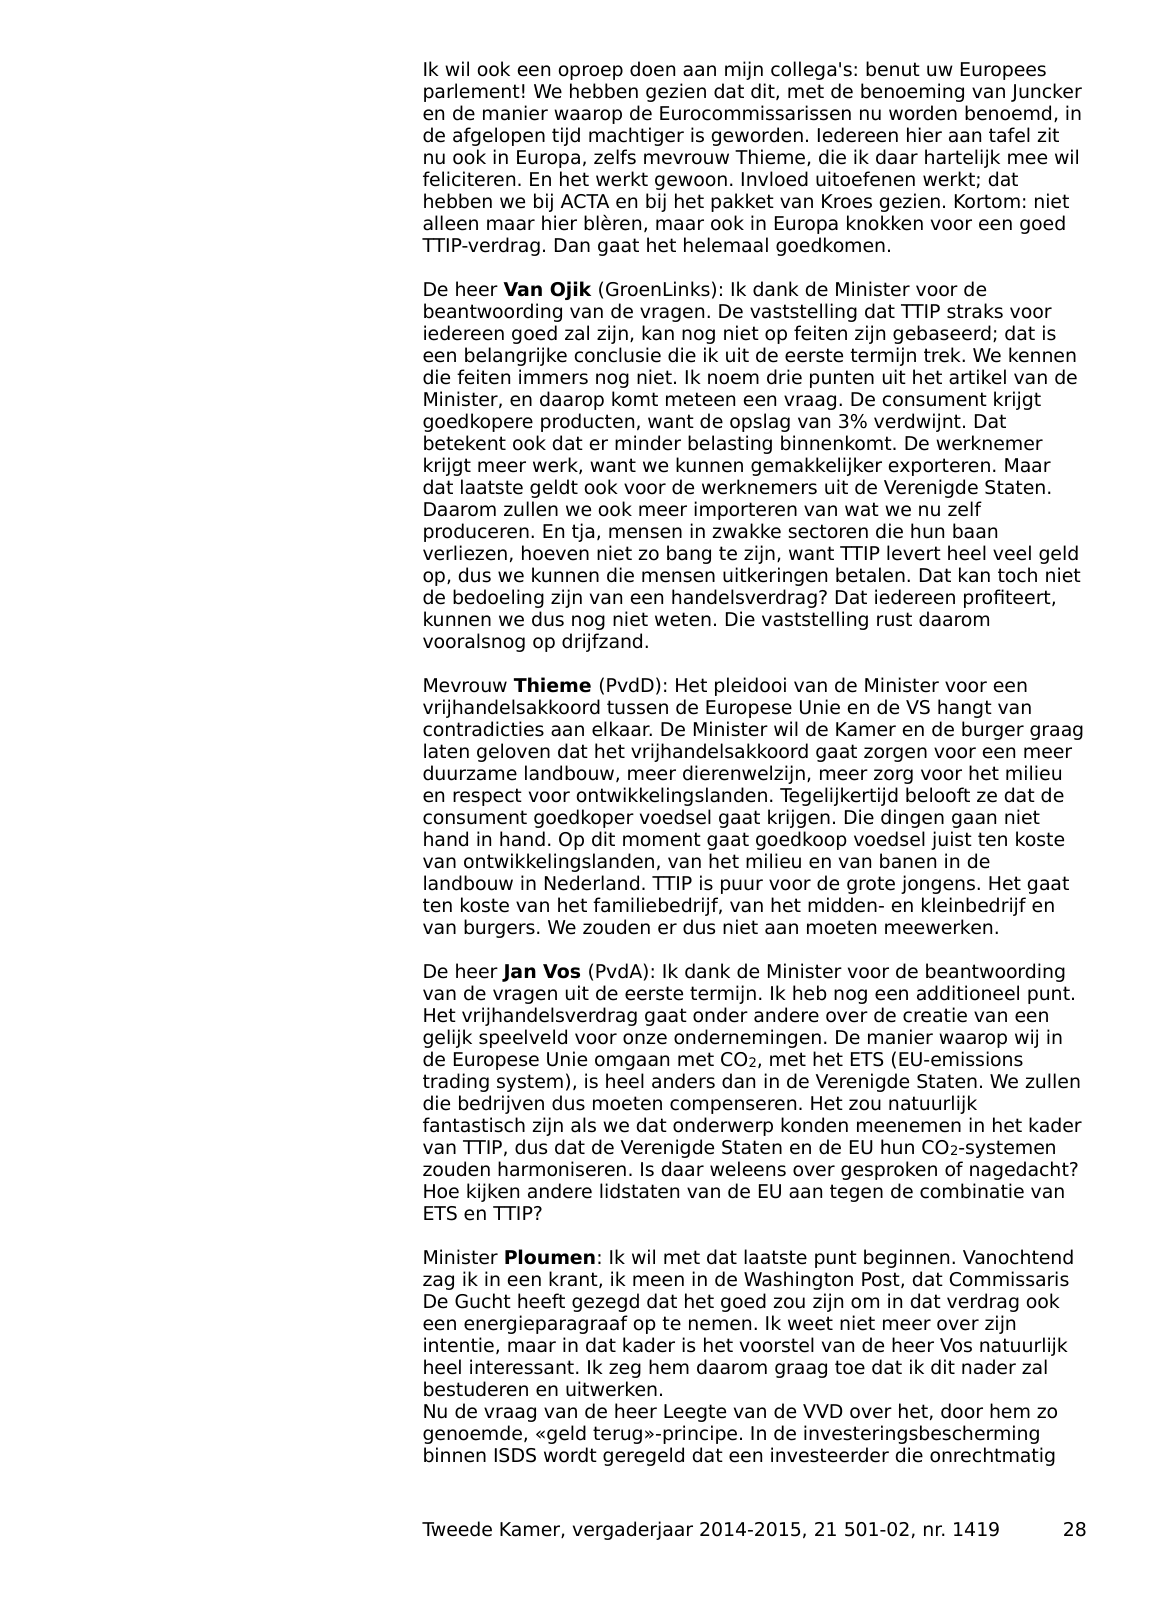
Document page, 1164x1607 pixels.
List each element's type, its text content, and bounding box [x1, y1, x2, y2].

text Ik wil ook een oproep doen aan mijn collega's: benut uw Europees parlement! We hebben gezien dat dit, met de benoeming van Juncker en de manier waarop de Eurocommissarissen nu worden benoemd, in de afgelopen tijd machtiger is geworden. Iedereen hier aan tafel zit nu ook in Europa, zelfs mevrouw Thieme, die ik daar hartelijk mee wil feliciteren. En het werkt gewoon. Invloed uitoefenen werkt; dat hebben we bij ACTA en bij het pakket van Kroes gezien. Kortom: niet alleen maar hier blèren, maar ook in Europa knokken voor een goed TTIP-verdrag. Dan gaat het helemaal goedkomen. [422, 59, 1087, 257]
text Minister Ploumen: Ik wil met dat laatste punt beginnen. Vanochtend zag ik in een krant, ik meen in de Washington Post, dat Commissaris De Gucht heeft gezegd dat het goed zou zijn om in dat verdrag ook een energieparagraaf op te nemen. Ik weet niet meer over zijn intentie, maar in dat kader is het voorstel van de heer Vos natuurlijk heel interessant. Ik zeg hem daarom graag toe dat ik dit nader zal bestuderen en uitwerken. [422, 1247, 1087, 1401]
text Nu de vraag van de heer Leegte van de VVD over het, door hem zo genoemde, «geld terug»-principe. In de investeringsbescherming binnen ISDS wordt geregeld dat een investeerder die onrechtmatig [422, 1401, 1087, 1467]
text De heer Van Ojik (GroenLinks): Ik dank de Minister voor de beantwoording van de vragen. De vaststelling dat TTIP straks voor iedereen goed zal zijn, kan nog niet op feiten zijn gebaseerd; dat is een belangrijke conclusie die ik uit de eerste termijn trek. We kennen die feiten immers nog niet. Ik noem drie punten uit het artikel van de Minister, en daarop komt meteen een vraag. De consument krijgt goedkopere producten, want de opslag van 3% verdwijnt. Dat betekent ook dat er minder belasting binnenkomt. De werknemer krijgt meer werk, want we kunnen gemakkelijker exporteren. Maar dat laatste geldt ook voor de werknemers uit de Verenigde Staten. Daarom zullen we ook meer importeren van wat we nu zelf produceren. En tja, mensen in zwakke sectoren die hun baan verliezen, hoeven niet zo bang te zijn, want TTIP levert heel veel geld op, dus we kunnen die mensen uitkeringen betalen. Dat kan toch niet de bedoeling zijn van een handelsverdrag? Dat iedereen profiteert, kunnen we dus nog niet weten. Die vaststelling rust daarom vooralsnog op drijfzand. [422, 279, 1087, 653]
text De heer Jan Vos (PvdA): Ik dank de Minister voor de beantwoording van de vragen uit de eerste termijn. Ik heb nog een additioneel punt. Het vrijhandelsverdrag gaat onder andere over de creatie van een gelijk speelveld voor onze ondernemingen. De manier waarop wij in de Europese Unie omgaan met CO2, met het ETS (EU-emissions trading system), is heel anders dan in de Verenigde Staten. We zullen die bedrijven dus moeten compenseren. Het zou natuurlijk fantastisch zijn als we dat onderwerp konden meenemen in het kader van TTIP, dus dat de Verenigde Staten en de EU hun CO2-systemen zouden harmoniseren. Is daar weleens over gesproken of nagedacht? Hoe kijken andere lidstaten van de EU aan tegen de combinatie van ETS en TTIP? [422, 961, 1087, 1224]
text Mevrouw Thieme (PvdD): Het pleidooi van de Minister voor een vrijhandelsakkoord tussen de Europese Unie en de VS hangt van contradicties aan elkaar. De Minister wil de Kamer en de burger graag laten geloven dat het vrijhandelsakkoord gaat zorgen voor een meer duurzame landbouw, meer dierenwelzijn, meer zorg voor het milieu en respect voor ontwikkelingslanden. Tegelijkertijd belooft ze dat de consument goedkoper voedsel gaat krijgen. Die dingen gaan niet hand in hand. Op dit moment gaat goedkoop voedsel juist ten koste van ontwikkelingslanden, van het milieu en van banen in de landbouw in Nederland. TTIP is puur voor de grote jongens. Het gaat ten koste van het familiebedrijf, van het midden- en kleinbedrijf en van burgers. We zouden er dus niet aan moeten meewerken. [422, 675, 1087, 939]
